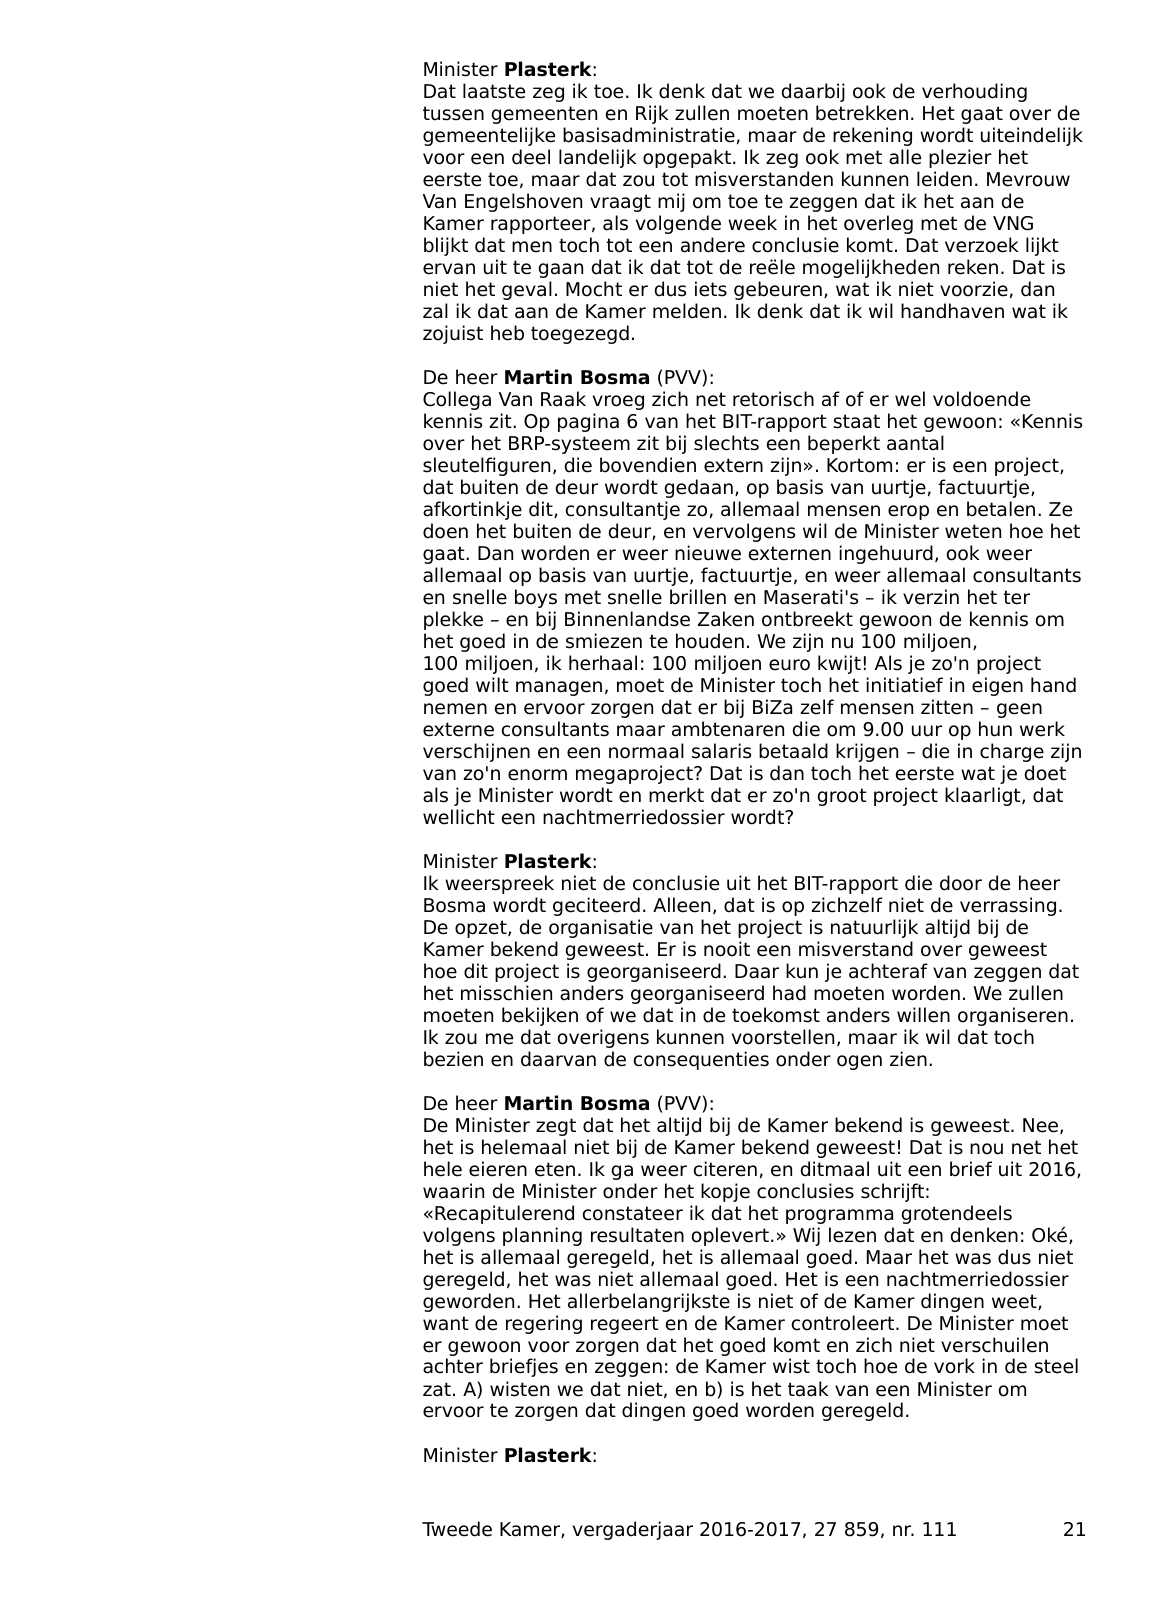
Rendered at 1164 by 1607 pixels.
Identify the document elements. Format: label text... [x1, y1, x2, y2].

text Minister Plasterk: [422, 851, 1087, 873]
text Dat laatste zeg ik toe. Ik denk dat we daarbij ook de verhouding tussen gemeenten en Rijk zullen moeten betrekken. Het gaat over de gemeentelijke basisadministratie, maar de rekening wordt uiteindelijk voor een deel landelijk opgepakt. Ik zeg ook met alle plezier het eerste toe, maar dat zou tot misverstanden kunnen leiden. Mevrouw Van Engelshoven vraagt mij om toe te zeggen dat ik het aan de Kamer rapporteer, als volgende week in het overleg met de VNG blijkt dat men toch tot een andere conclusie komt. Dat verzoek lijkt ervan uit te gaan dat ik dat tot de reële mogelijkheden reken. Dat is niet het geval. Mocht er dus iets gebeuren, wat ik niet voorzie, dan zal ik dat aan de Kamer melden. Ik denk dat ik wil handhaven wat ik zojuist heb toegezegd. [422, 81, 1087, 345]
text De Minister zegt dat het altijd bij de Kamer bekend is geweest. Nee, het is helemaal niet bij de Kamer bekend geweest! Dat is nou net het hele eieren eten. Ik ga weer citeren, en ditmaal uit een brief uit 2016, waarin de Minister onder het kopje conclusies schrijft: «Recapitulerend constateer ik dat het programma grotendeels volgens planning resultaten oplevert.» Wij lezen dat en denken: Oké, het is allemaal geregeld, het is allemaal goed. Maar het was dus niet geregeld, het was niet allemaal goed. Het is een nachtmerriedossier geworden. Het allerbelangrijkste is niet of de Kamer dingen weet, want de regering regeert en de Kamer controleert. De Minister moet er gewoon voor zorgen dat het goed komt en zich niet verschuilen achter briefjes en zeggen: de Kamer wist toch hoe de vork in de steel zat. A) wisten we dat niet, en b) is het taak van een Minister om ervoor te zorgen dat dingen goed worden geregeld. [422, 1115, 1087, 1422]
text Collega Van Raak vroeg zich net retorisch af of er wel voldoende kennis zit. Op pagina 6 van het BIT-rapport staat het gewoon: «Kennis over het BRP-systeem zit bij slechts een beperkt aantal sleutelfiguren, die bovendien extern zijn». Kortom: er is een project, dat buiten de deur wordt gedaan, op basis van uurtje, factuurtje, afkortinkje dit, consultantje zo, allemaal mensen erop en betalen. Ze doen het buiten de deur, en vervolgens wil de Minister weten hoe het gaat. Dan worden er weer nieuwe externen ingehuurd, ook weer allemaal op basis van uurtje, factuurtje, en weer allemaal consultants en snelle boys met snelle brillen en Maserati's – ik verzin het ter plekke – en bij Binnenlandse Zaken ontbreekt gewoon de kennis om het goed in de smiezen te houden. We zijn nu 100 miljoen, 100 miljoen, ik herhaal: 100 miljoen euro kwijt! Als je zo'n project goed wilt managen, moet de Minister toch het initiatief in eigen hand nemen en ervoor zorgen dat er bij BiZa zelf mensen zitten – geen externe consultants maar ambtenaren die om 9.00 uur op hun werk verschijnen en een normaal salaris betaald krijgen – die in charge zijn van zo'n enorm megaproject? Dat is dan toch het eerste wat je doet als je Minister wordt en merkt dat er zo'n groot project klaarligt, dat wellicht een nachtmerriedossier wordt? [422, 389, 1087, 828]
text Ik weerspreek niet de conclusie uit het BIT-rapport die door de heer Bosma wordt geciteerd. Alleen, dat is op zichzelf niet de verrassing. De opzet, de organisatie van het project is natuurlijk altijd bij de Kamer bekend geweest. Er is nooit een misverstand over geweest hoe dit project is georganiseerd. Daar kun je achteraf van zeggen dat het misschien anders georganiseerd had moeten worden. We zullen moeten bekijken of we dat in de toekomst anders willen organiseren. Ik zou me dat overigens kunnen voorstellen, maar ik wil dat toch bezien en daarvan de consequenties onder ogen zien. [422, 873, 1087, 1071]
text Minister Plasterk: [422, 1444, 1087, 1467]
text De heer Martin Bosma (PVV): [422, 1093, 1087, 1115]
text Minister Plasterk: [422, 59, 1087, 81]
text De heer Martin Bosma (PVV): [422, 367, 1087, 389]
